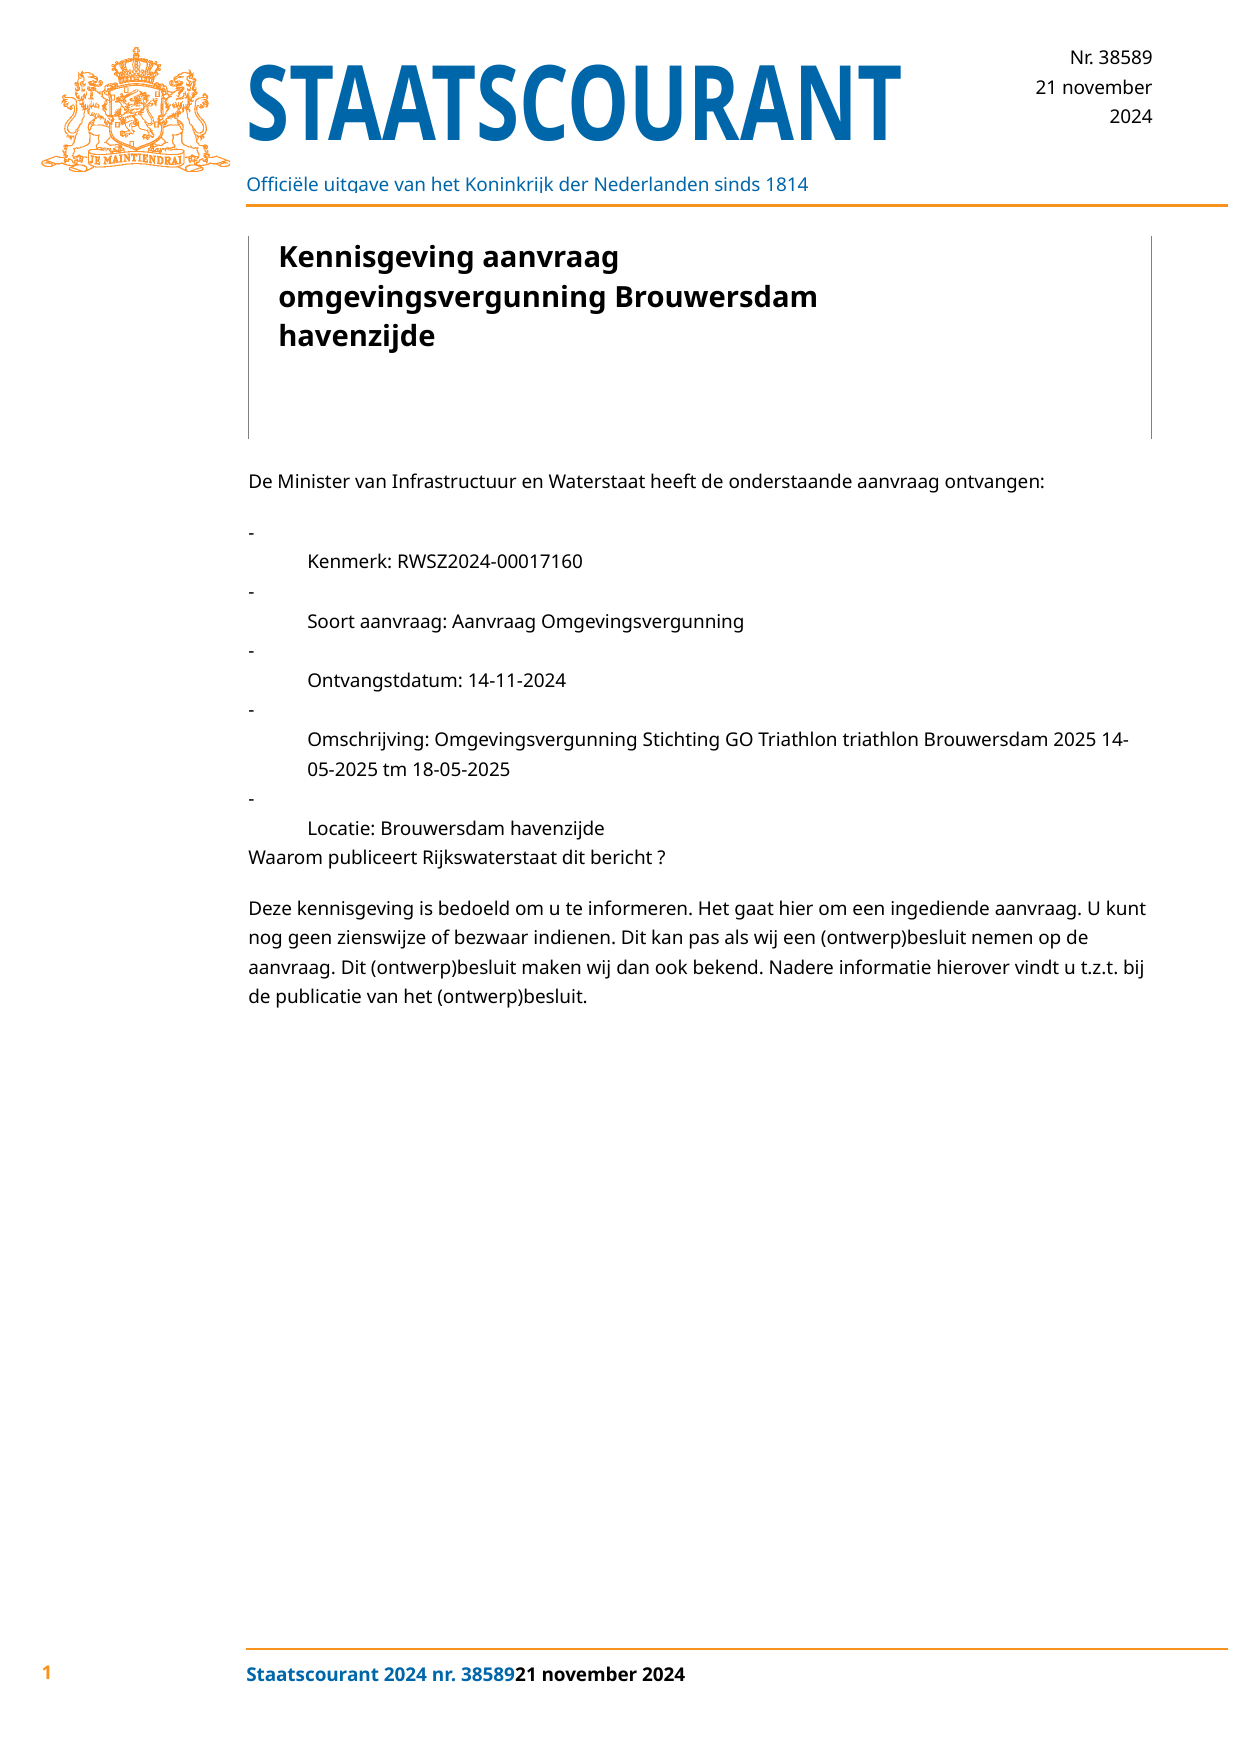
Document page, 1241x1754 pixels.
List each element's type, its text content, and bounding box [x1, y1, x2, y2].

table_header Kennisgeving aanvraag omgevingsvergunning Brouwersdam havenzijde [249, 236, 850, 439]
list Ontvangstdatum: 14-11-2024 [248, 667, 1152, 693]
list Omschrijving: Omgevingsvergunning Stichting GO Triathlon triathlon Brouwersdam 2025 14-05-2025 tm 18-05-2025 [248, 726, 1152, 781]
list Kenmerk: RWSZ2024-00017160 [248, 549, 1152, 574]
list Soort aanvraag: Aanvraag Omgevingsvergunning [248, 608, 1152, 633]
list Locatie: Brouwersdam havenzijde [248, 815, 1152, 841]
table_header [850, 414, 1151, 439]
text Waarom publiceert Rijkswaterstaat dit bericht ? [248, 844, 1152, 870]
picture [41, 47, 231, 172]
text Deze kennisgeving is bedoeld om u te informeren. Het gaat hier om een ingediende aanvraag. U kunt nog geen zienswijze of bezwaar indienen. Dit kan pas als wij een (ontwerp)besluit nemen op de aanvraag. Dit (ontwerp)besluit maken wij dan ook bekend. Nadere informatie hierover vindt u t.z.t. bij de publicatie van het (ontwerp)besluit. [248, 895, 1152, 1009]
table_header [850, 236, 912, 413]
table_header [1090, 236, 1151, 413]
text De Minister van Infrastructuur en Waterstaat heeft de onderstaande aanvraag ontvangen: [248, 469, 1152, 494]
picture [912, 236, 1090, 414]
